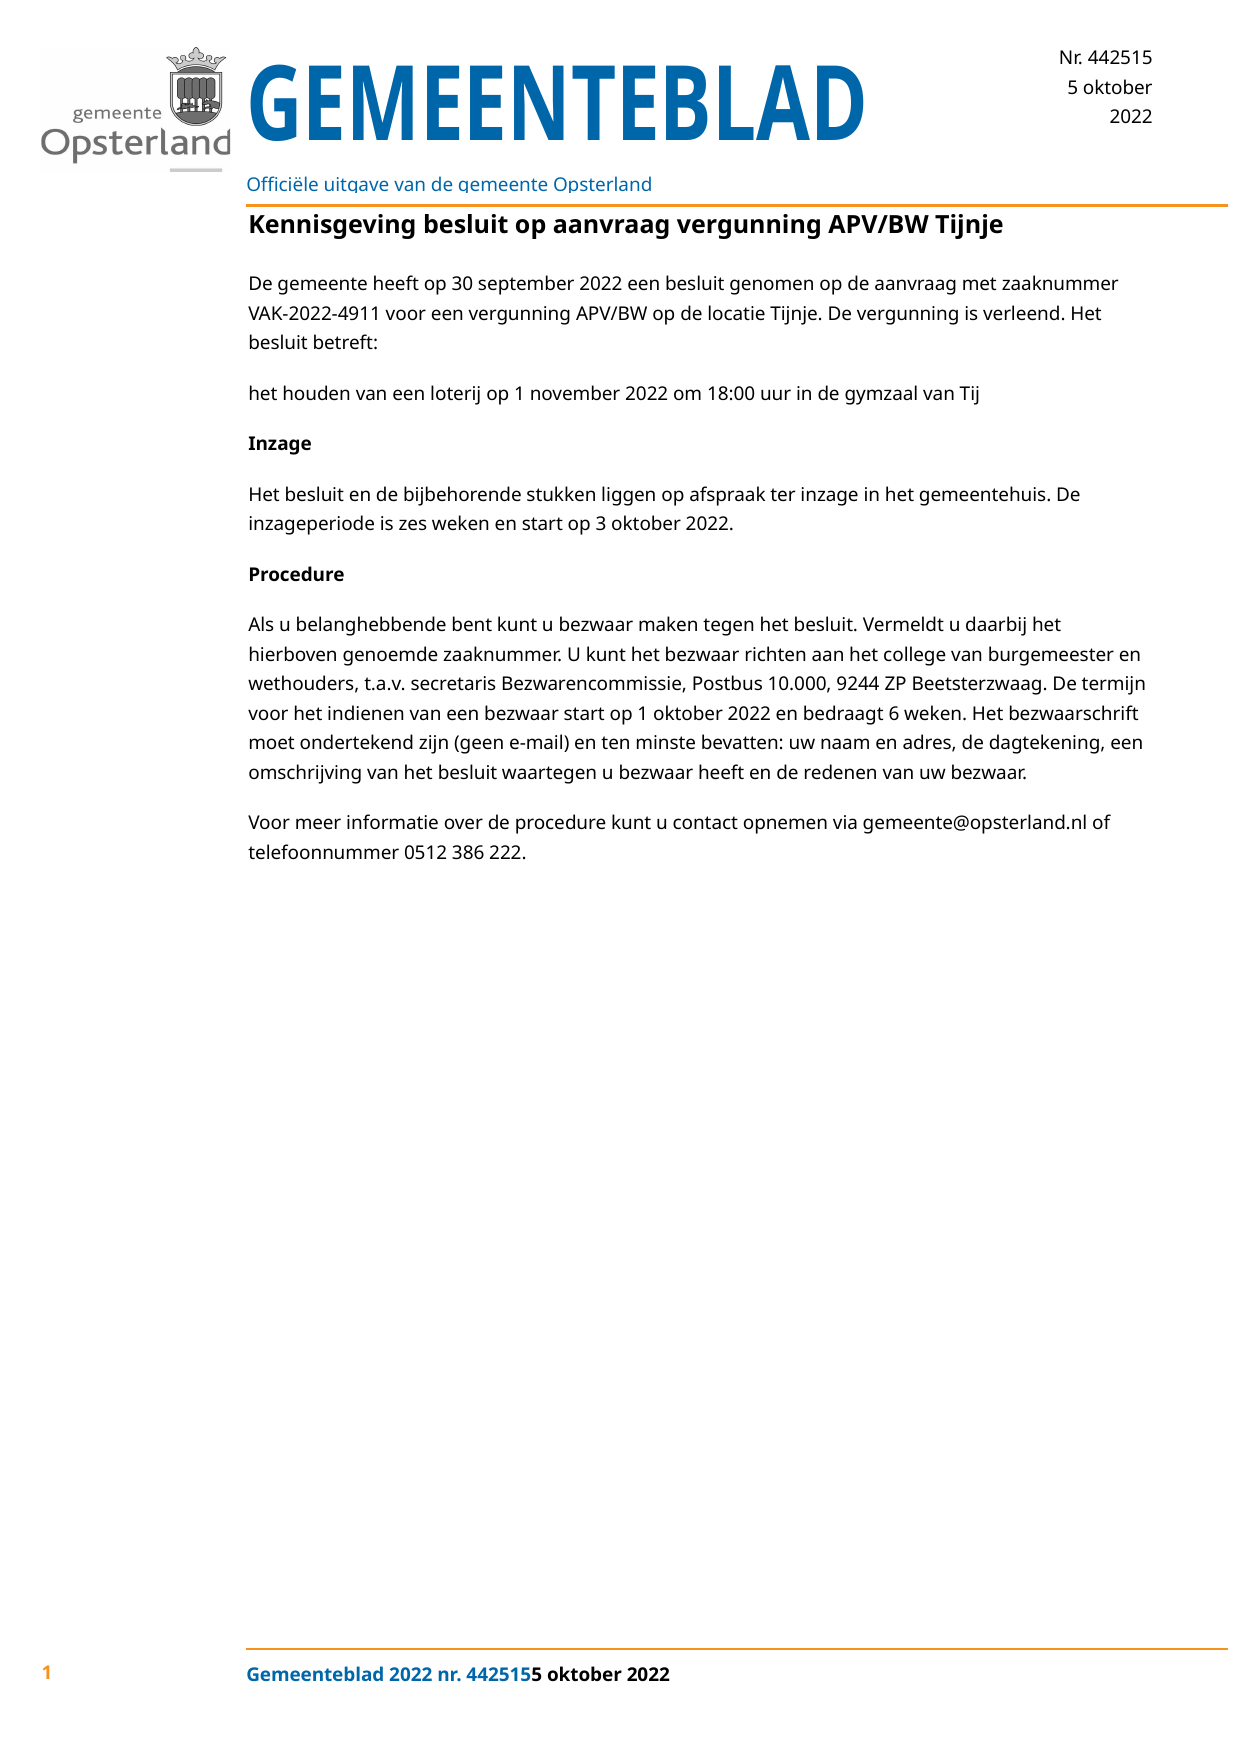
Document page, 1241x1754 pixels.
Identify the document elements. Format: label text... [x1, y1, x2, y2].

text Als u belanghebbende bent kunt u bezwaar maken tegen het besluit. Vermeldt u daarbij het hierboven genoemde zaaknummer. U kunt het bezwaar richten aan het college van burgemeester en wethouders, t.a.v. secretaris Bezwarencommissie, Postbus 10.000, 9244 ZP Beetsterzwaag. De termijn voor het indienen van een bezwaar start op 1 oktober 2022 en bedraagt 6 weken. Het bezwaarschrift moet ondertekend zijn (geen e-mail) en ten minste bevatten: uw naam en adres, de dagtekening, een omschrijving van het besluit waartegen u bezwaar heeft en de redenen van uw bezwaar. [248, 611, 1152, 785]
text het houden van een loterij op 1 november 2022 om 18:00 uur in de gymzaal van Tij [248, 380, 1152, 406]
picture [41, 47, 231, 172]
text Voor meer informatie over de procedure kunt u contact opnemen via gemeente@opsterland.nl of telefoonnummer 0512 386 222. [248, 809, 1152, 865]
text De gemeente heeft op 30 september 2022 een besluit genomen op de aanvraag met zaaknummer VAK-2022-4911 voor een vergunning APV/BW op de locatie Tijnje. De vergunning is verleend. Het besluit betreft: [248, 270, 1152, 355]
text Procedure [248, 561, 1152, 586]
text Het besluit en de bijbehorende stukken liggen op afspraak ter inzage in het gemeentehuis. De inzageperiode is zes weken en start op 3 oktober 2022. [248, 481, 1152, 536]
text Inzage [248, 430, 1152, 456]
text Kennisgeving besluit op aanvraag vergunning APV/BW Tijnje [248, 207, 1152, 241]
